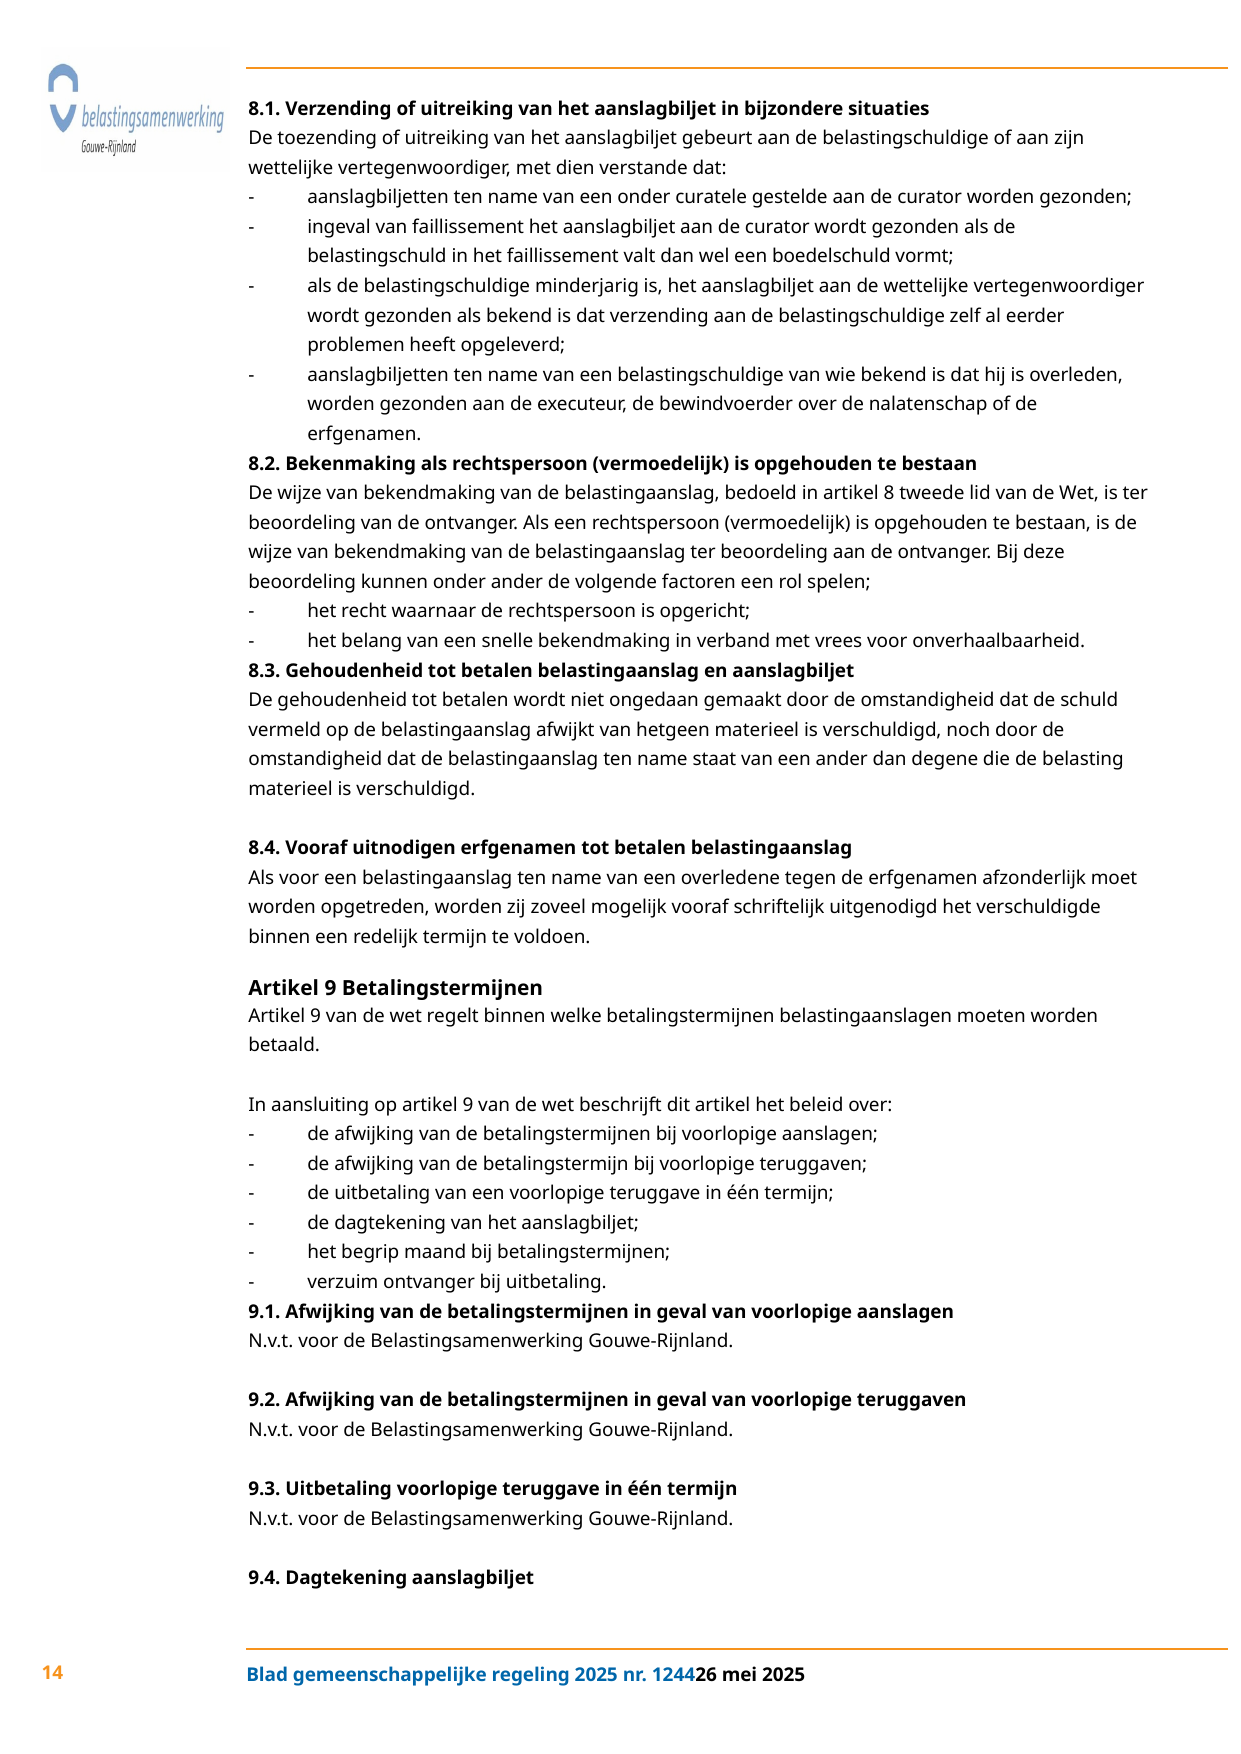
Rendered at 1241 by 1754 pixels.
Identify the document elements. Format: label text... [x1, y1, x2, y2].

list de afwijking van de betalingstermijn bij voorlopige teruggaven; [248, 1150, 1152, 1176]
text De wijze van bekendmaking van de belastingaanslag, bedoeld in artikel 8 tweede lid van de Wet, is ter beoordeling van de ontvanger. Als een rechtspersoon (vermoedelijk) is opgehouden te bestaan, is de wijze van bekendmaking van de belastingaanslag ter beoordeling aan de ontvanger. Bij deze beoordeling kunnen onder ander de volgende factoren een rol spelen; [248, 479, 1152, 594]
text In aansluiting op artikel 9 van de wet beschrijft dit artikel het beleid over: [248, 1091, 1152, 1116]
list de uitbetaling van een voorlopige teruggave in één termijn; [248, 1179, 1152, 1205]
text N.v.t. voor de Belastingsamenwerking Gouwe-Rijnland. [248, 1327, 1152, 1353]
text Artikel 9 van de wet regelt binnen welke betalingstermijnen belastingaanslagen moeten worden betaald. [248, 1002, 1152, 1057]
picture [41, 47, 231, 172]
text 9.2. Afwijking van de betalingstermijnen in geval van voorlopige teruggaven [248, 1387, 1152, 1412]
list als de belastingschuldige minderjarig is, het aanslagbiljet aan de wettelijke vertegenwoordiger wordt gezonden als bekend is dat verzending aan de belastingschuldige zelf al eerder problemen heeft opgeleverd; [248, 272, 1152, 357]
list de dagtekening van het aanslagbiljet; [248, 1209, 1152, 1235]
list aanslagbiljetten ten name van een onder curatele gestelde aan de curator worden gezonden; [248, 183, 1152, 209]
text Als voor een belastingaanslag ten name van een overledene tegen de erfgenamen afzonderlijk moet worden opgetreden, worden zij zoveel mogelijk vooraf schriftelijk uitgenodigd het verschuldigde binnen een redelijk termijn te voldoen. [248, 864, 1152, 949]
list ingeval van faillissement het aanslagbiljet aan de curator wordt gezonden als de belastingschuld in het faillissement valt dan wel een boedelschuld vormt; [248, 213, 1152, 268]
list verzuim ontvanger bij uitbetaling. [248, 1268, 1152, 1294]
text De gehoudenheid tot betalen wordt niet ongedaan gemaakt door de omstandigheid dat de schuld vermeld op de belastingaanslag afwijkt van hetgeen materieel is verschuldigd, noch door de omstandigheid dat de belastingaanslag ten name staat van een ander dan degene die de belasting materieel is verschuldigd. [248, 686, 1152, 801]
list aanslagbiljetten ten name van een belastingschuldige van wie bekend is dat hij is overleden, worden gezonden aan de executeur, de bewindvoerder over de nalatenschap of de erfgenamen. [248, 361, 1152, 446]
text 8.4. Vooraf uitnodigen erfgenamen tot betalen belastingaanslag [248, 834, 1152, 860]
list het begrip maand bij betalingstermijnen; [248, 1239, 1152, 1264]
text 9.3. Uitbetaling voorlopige teruggave in één termijn [248, 1475, 1152, 1501]
list het recht waarnaar de rechtspersoon is opgericht; [248, 598, 1152, 623]
text Artikel 9 Betalingstermijnen [248, 973, 1152, 1002]
text 8.2. Bekenmaking als rechtspersoon (vermoedelijk) is opgehouden te bestaan [248, 450, 1152, 476]
text N.v.t. voor de Belastingsamenwerking Gouwe-Rijnland. [248, 1416, 1152, 1442]
text N.v.t. voor de Belastingsamenwerking Gouwe-Rijnland. [248, 1505, 1152, 1531]
text 9.1. Afwijking van de betalingstermijnen in geval van voorlopige aanslagen [248, 1298, 1152, 1323]
list het belang van een snelle bekendmaking in verband met vrees voor onverhaalbaarheid. [248, 627, 1152, 653]
text 8.1. Verzending of uitreiking van het aanslagbiljet in bijzondere situaties [248, 95, 1152, 121]
text De toezending of uitreiking van het aanslagbiljet gebeurt aan de belastingschuldige of aan zijn wettelijke vertegenwoordiger, met dien verstande dat: [248, 124, 1152, 180]
list de afwijking van de betalingstermijnen bij voorlopige aanslagen; [248, 1120, 1152, 1146]
text 8.3. Gehoudenheid tot betalen belastingaanslag en aanslagbiljet [248, 657, 1152, 683]
text 9.4. Dagtekening aanslagbiljet [248, 1564, 1152, 1590]
